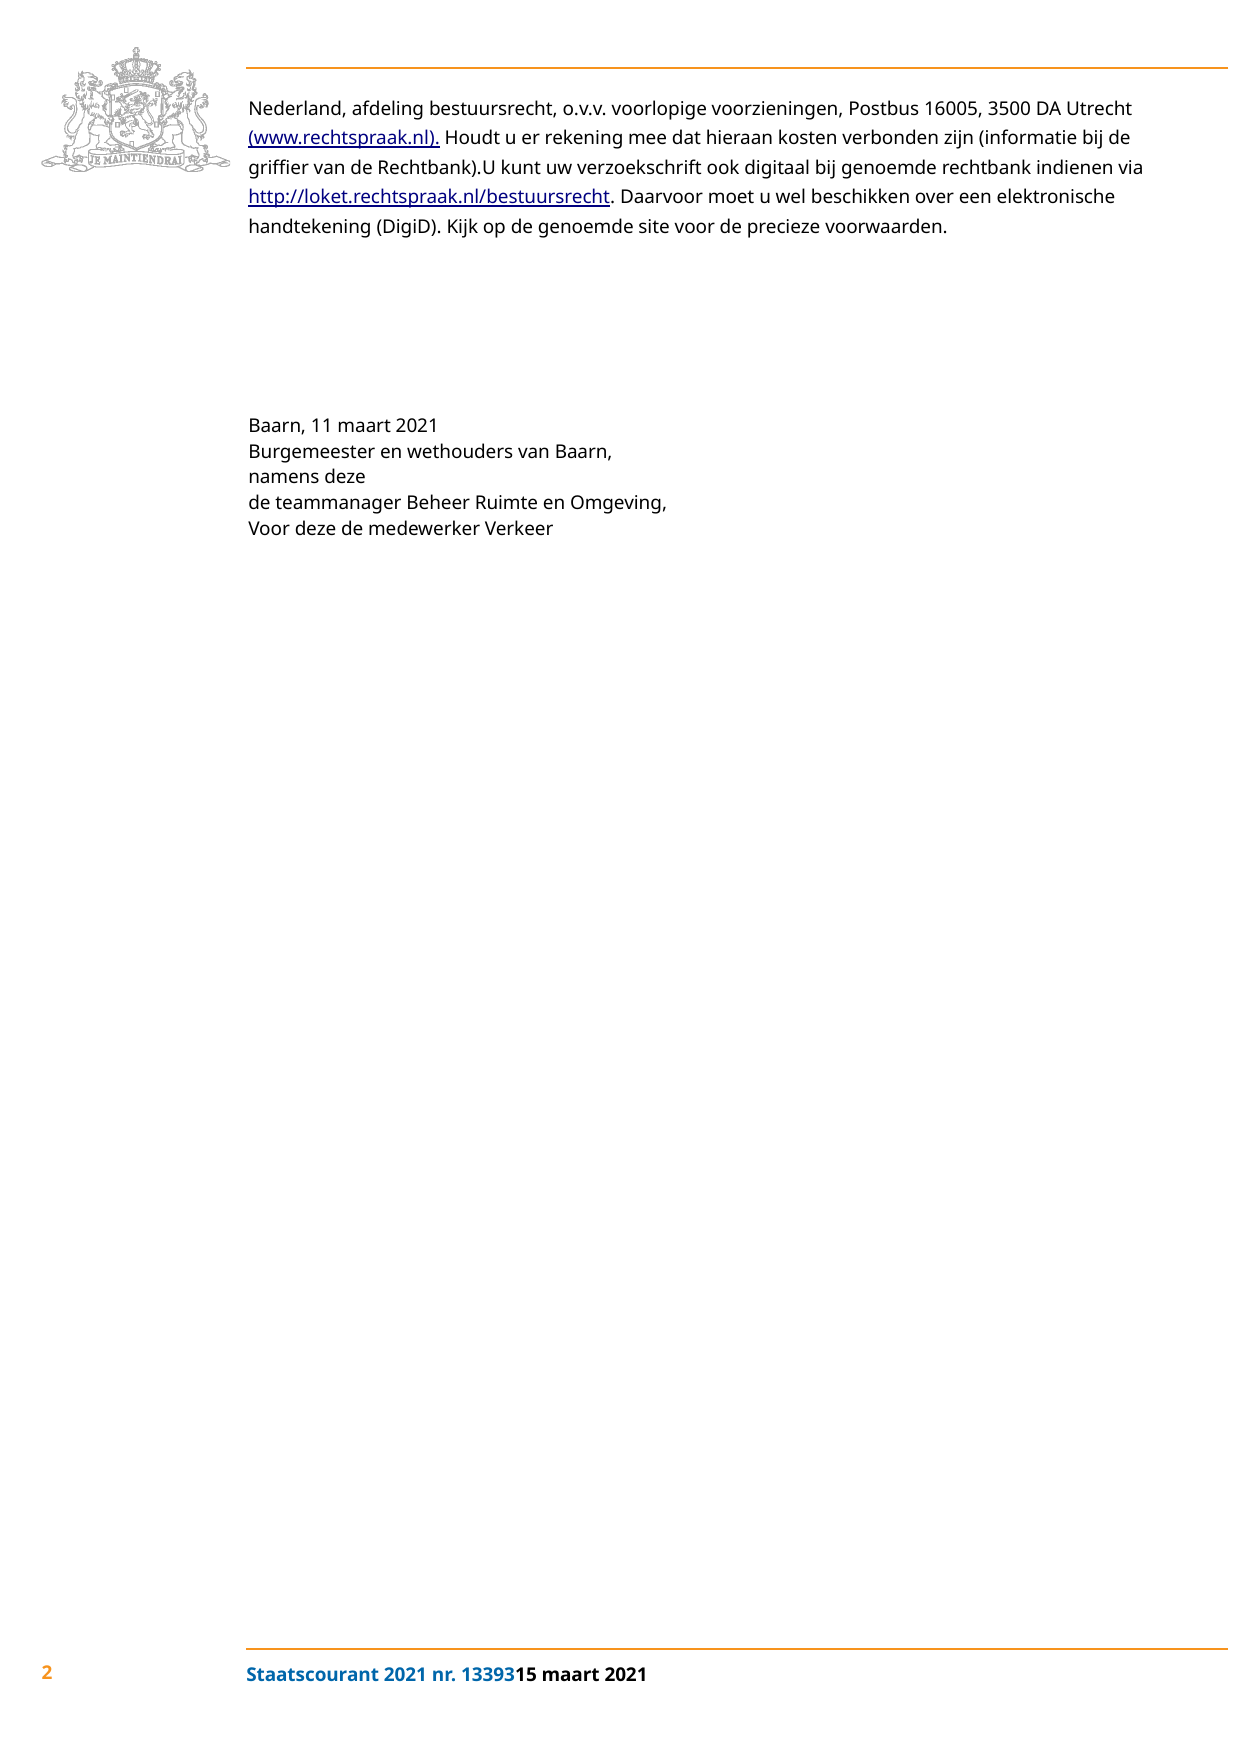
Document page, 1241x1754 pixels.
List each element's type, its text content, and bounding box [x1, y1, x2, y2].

picture [41, 47, 231, 172]
text de teammanager Beheer Ruimte en Omgeving, [248, 489, 1152, 515]
text Burgemeester en wethouders van Baarn, [248, 438, 1152, 464]
text Baarn, 11 maart 2021 [248, 412, 1152, 438]
text Voor deze de medewerker Verkeer [248, 515, 1152, 541]
text Nederland, afdeling bestuursrecht, o.v.v. voorlopige voorzieningen, Postbus 16005, 3500 DA Utrecht (www.rechtspraak.nl). Houdt u er rekening mee dat hieraan kosten verbonden zijn (informatie bij de griffier van de Rechtbank).U kunt uw verzoekschrift ook digitaal bij genoemde rechtbank indienen via http://loket.rechtspraak.nl/bestuursrecht. Daarvoor moet u wel beschikken over een elektronische handtekening (DigiD). Kijk op de genoemde site voor de precieze voorwaarden. [248, 95, 1152, 239]
text namens deze [248, 464, 1152, 489]
